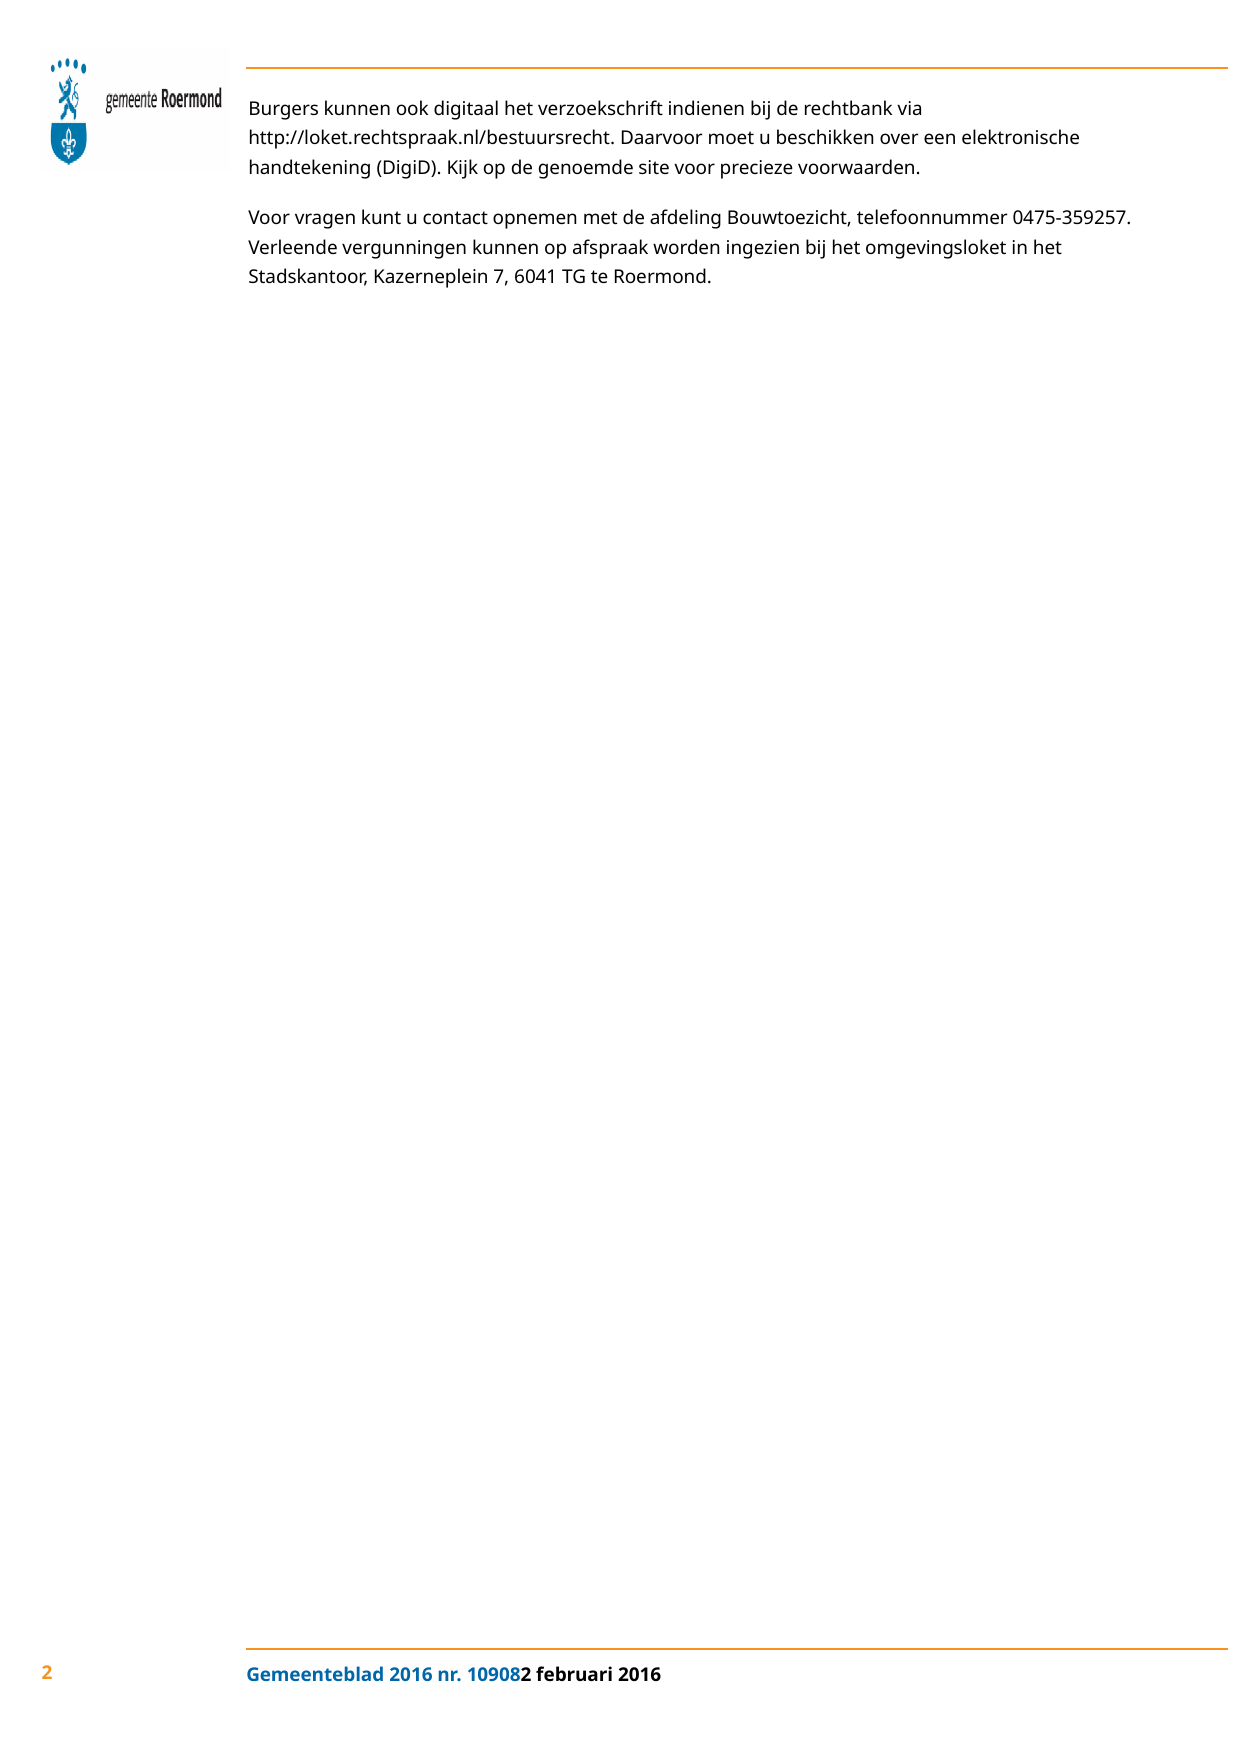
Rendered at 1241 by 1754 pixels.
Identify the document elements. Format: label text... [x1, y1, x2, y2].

picture [41, 47, 231, 172]
text Voor vragen kunt u contact opnemen met de afdeling Bouwtoezicht, telefoonnummer 0475-359257. Verleende vergunningen kunnen op afspraak worden ingezien bij het omgevingsloket in het Stadskantoor, Kazerneplein 7, 6041 TG te Roermond. [248, 204, 1152, 289]
text Burgers kunnen ook digitaal het verzoekschrift indienen bij de rechtbank via http://loket.rechtspraak.nl/bestuursrecht. Daarvoor moet u beschikken over een elektronische handtekening (DigiD). Kijk op de genoemde site voor precieze voorwaarden. [248, 95, 1152, 180]
